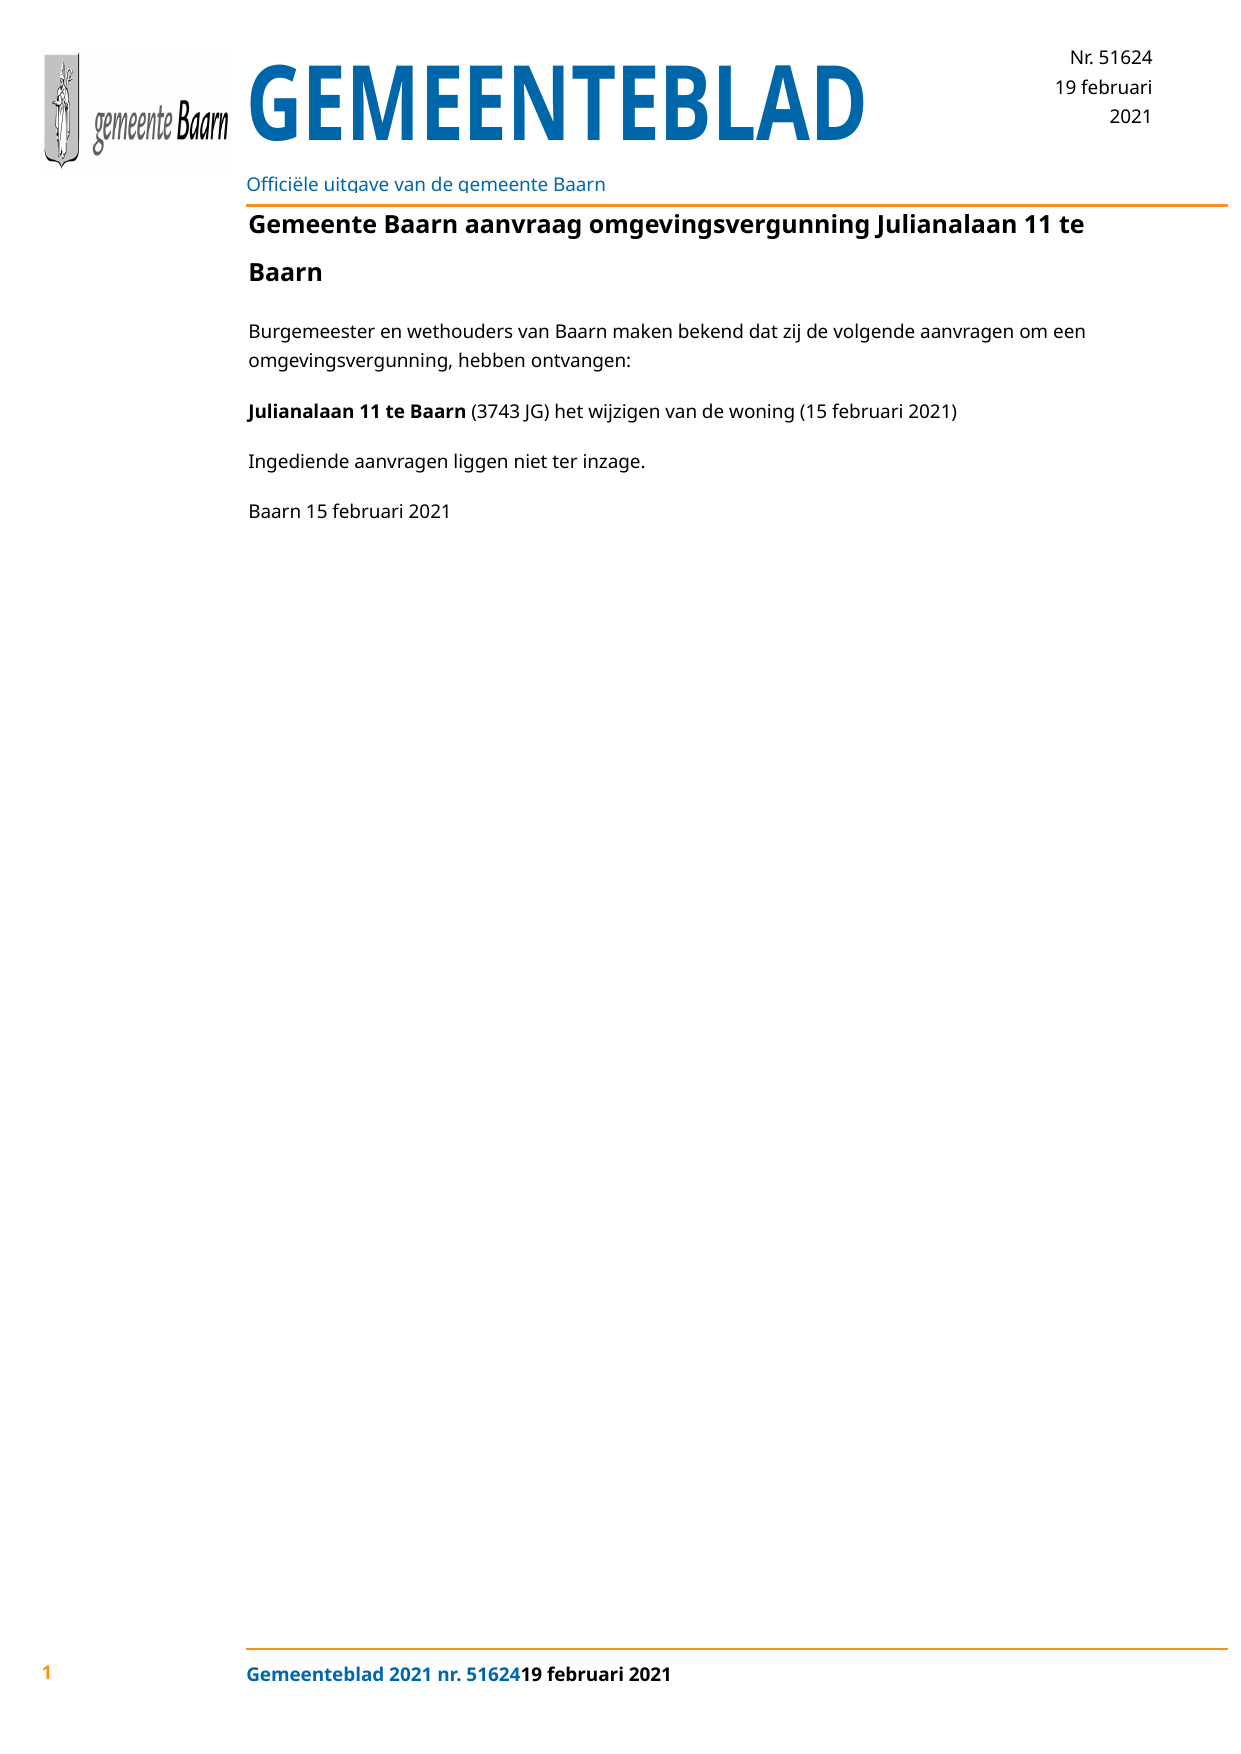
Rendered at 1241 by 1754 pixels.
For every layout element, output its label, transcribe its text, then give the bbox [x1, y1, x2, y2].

picture [41, 47, 231, 172]
text Gemeente Baarn aanvraag omgevingsvergunning Julianalaan 11 te Baarn [248, 207, 1152, 288]
text Baarn 15 februari 2021 [248, 499, 1152, 524]
text Julianalaan 11 te Baarn (3743 JG) het wijzigen van de woning (15 februari 2021) [248, 398, 1152, 424]
text Ingediende aanvragen liggen niet ter inzage. [248, 448, 1152, 474]
text Burgemeester en wethouders van Baarn maken bekend dat zij de volgende aanvragen om een omgevingsvergunning, hebben ontvangen: [248, 318, 1152, 373]
